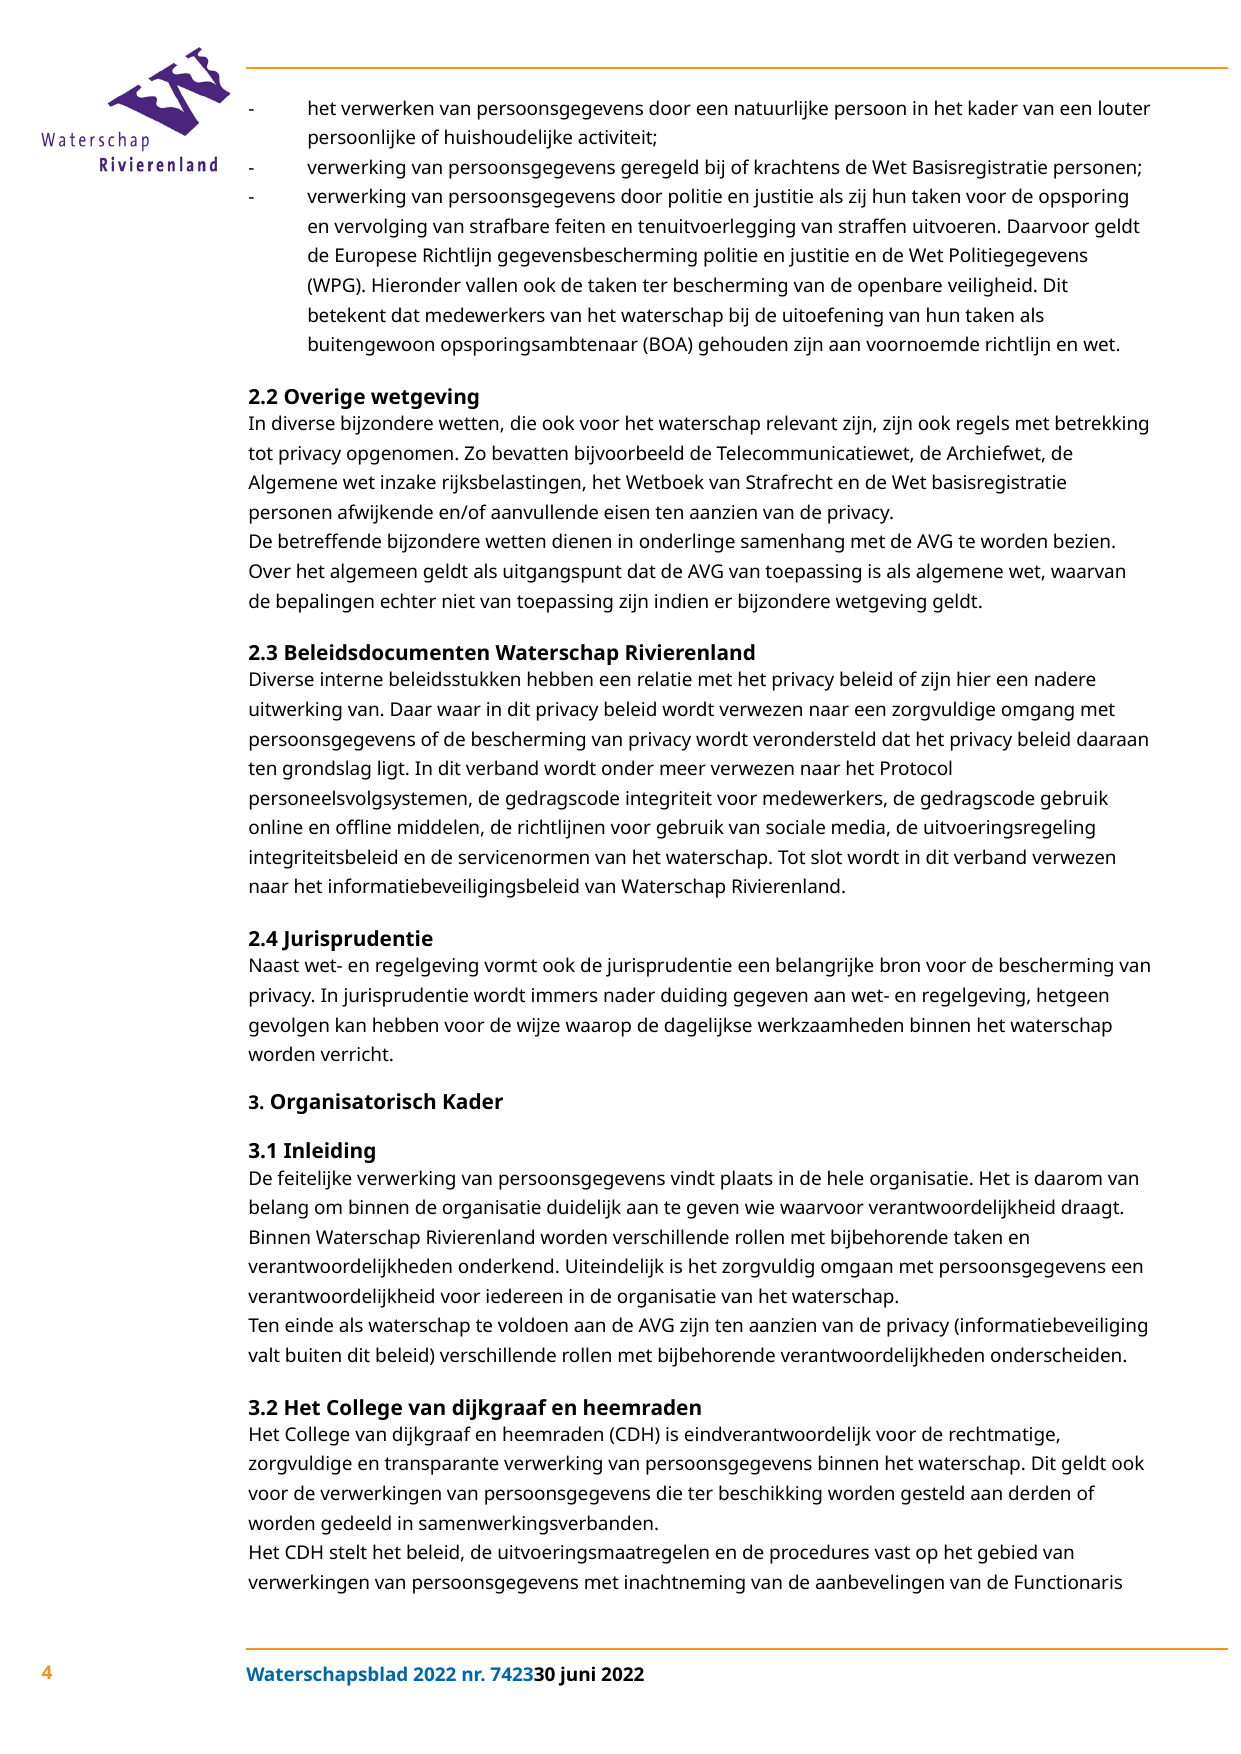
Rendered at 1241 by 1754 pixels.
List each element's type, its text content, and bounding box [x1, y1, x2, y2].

text Diverse interne beleidsstukken hebben een relatie met het privacy beleid of zijn hier een nadere uitwerking van. Daar waar in dit privacy beleid wordt verwezen naar een zorgvuldige omgang met persoonsgegevens of de bescherming van privacy wordt verondersteld dat het privacy beleid daaraan ten grondslag ligt. In dit verband wordt onder meer verwezen naar het Protocol personeelsvolgsystemen, de gedragscode integriteit voor medewerkers, de gedragscode gebruik online en offline middelen, de richtlijnen voor gebruik van sociale media, de uitvoeringsregeling integriteitsbeleid en de servicenormen van het waterschap. Tot slot wordt in dit verband verwezen naar het informatiebeveiligingsbeleid van Waterschap Rivierenland. [248, 667, 1152, 899]
text 3.2 Het College van dijkgraaf en heemraden [248, 1393, 1152, 1421]
text Het CDH stelt het beleid, de uitvoeringsmaatregelen en de procedures vast op het gebied van verwerkingen van persoonsgegevens met inachtneming van de aanbevelingen van de Functionaris [248, 1539, 1152, 1595]
text De feitelijke verwerking van persoonsgegevens vindt plaats in de hele organisatie. Het is daarom van belang om binnen de organisatie duidelijk aan te geven wie waarvoor verantwoordelijkheid draagt. Binnen Waterschap Rivierenland worden verschillende rollen met bijbehorende taken en verantwoordelijkheden onderkend. Uiteindelijk is het zorgvuldig omgaan met persoonsgegevens een verantwoordelijkheid voor iedereen in de organisatie van het waterschap. [248, 1165, 1152, 1309]
text 3.1 Inleiding [248, 1136, 1152, 1165]
text In diverse bijzondere wetten, die ook voor het waterschap relevant zijn, zijn ook regels met betrekking tot privacy opgenomen. Zo bevatten bijvoorbeeld de Telecommunicatiewet, de Archiefwet, de Algemene wet inzake rijksbelastingen, het Wetboek van Strafrecht en de Wet basisregistratie personen afwijkende en/of aanvullende eisen ten aanzien van de privacy. [248, 410, 1152, 525]
text Naast wet- en regelgeving vormt ook de jurisprudentie een belangrijke bron voor de bescherming van privacy. In jurisprudentie wordt immers nader duiding gegeven aan wet- en regelgeving, hetgeen gevolgen kan hebben voor de wijze waarop de dagelijkse werkzaamheden binnen het waterschap worden verricht. [248, 953, 1152, 1067]
text 2.4 Jurisprudentie [248, 924, 1152, 953]
text De betreffende bijzondere wetten dienen in onderlinge samenhang met de AVG te worden bezien. Over het algemeen geldt als uitgangspunt dat de AVG van toepassing is als algemene wet, waarvan de bepalingen echter niet van toepassing zijn indien er bijzondere wetgeving geldt. [248, 529, 1152, 613]
text 3. Organisatorisch Kader [248, 1087, 1152, 1115]
text 2.3 Beleidsdocumenten Waterschap Rivierenland [248, 638, 1152, 667]
text Het College van dijkgraaf en heemraden (CDH) is eindverantwoordelijk voor de rechtmatige, zorgvuldige en transparante verwerking van persoonsgegevens binnen het waterschap. Dit geldt ook voor de verwerkingen van persoonsgegevens die ter beschikking worden gesteld aan derden of worden gedeeld in samenwerkingsverbanden. [248, 1421, 1152, 1536]
list verwerking van persoonsgegevens door politie en justitie als zij hun taken voor de opsporing en vervolging van strafbare feiten en tenuitvoerlegging van straffen uitvoeren. Daarvoor geldt de Europese Richtlijn gegevensbescherming politie en justitie en de Wet Politiegegevens (WPG). Hieronder vallen ook de taken ter bescherming van de openbare veiligheid. Dit betekent dat medewerkers van het waterschap bij de uitoefening van hun taken als buitengewoon opsporingsambtenaar (BOA) gehouden zijn aan voornoemde richtlijn en wet. [248, 183, 1152, 357]
text 2.2 Overige wetgeving [248, 382, 1152, 410]
list verwerking van persoonsgegevens geregeld bij of krachtens de Wet Basisregistratie personen; [248, 154, 1152, 180]
text Ten einde als waterschap te voldoen aan de AVG zijn ten aanzien van de privacy (informatiebeveiliging valt buiten dit beleid) verschillende rollen met bijbehorende verantwoordelijkheden onderscheiden. [248, 1313, 1152, 1368]
picture [41, 47, 231, 172]
list het verwerken van persoonsgegevens door een natuurlijke persoon in het kader van een louter persoonlijke of huishoudelijke activiteit; [248, 95, 1152, 150]
